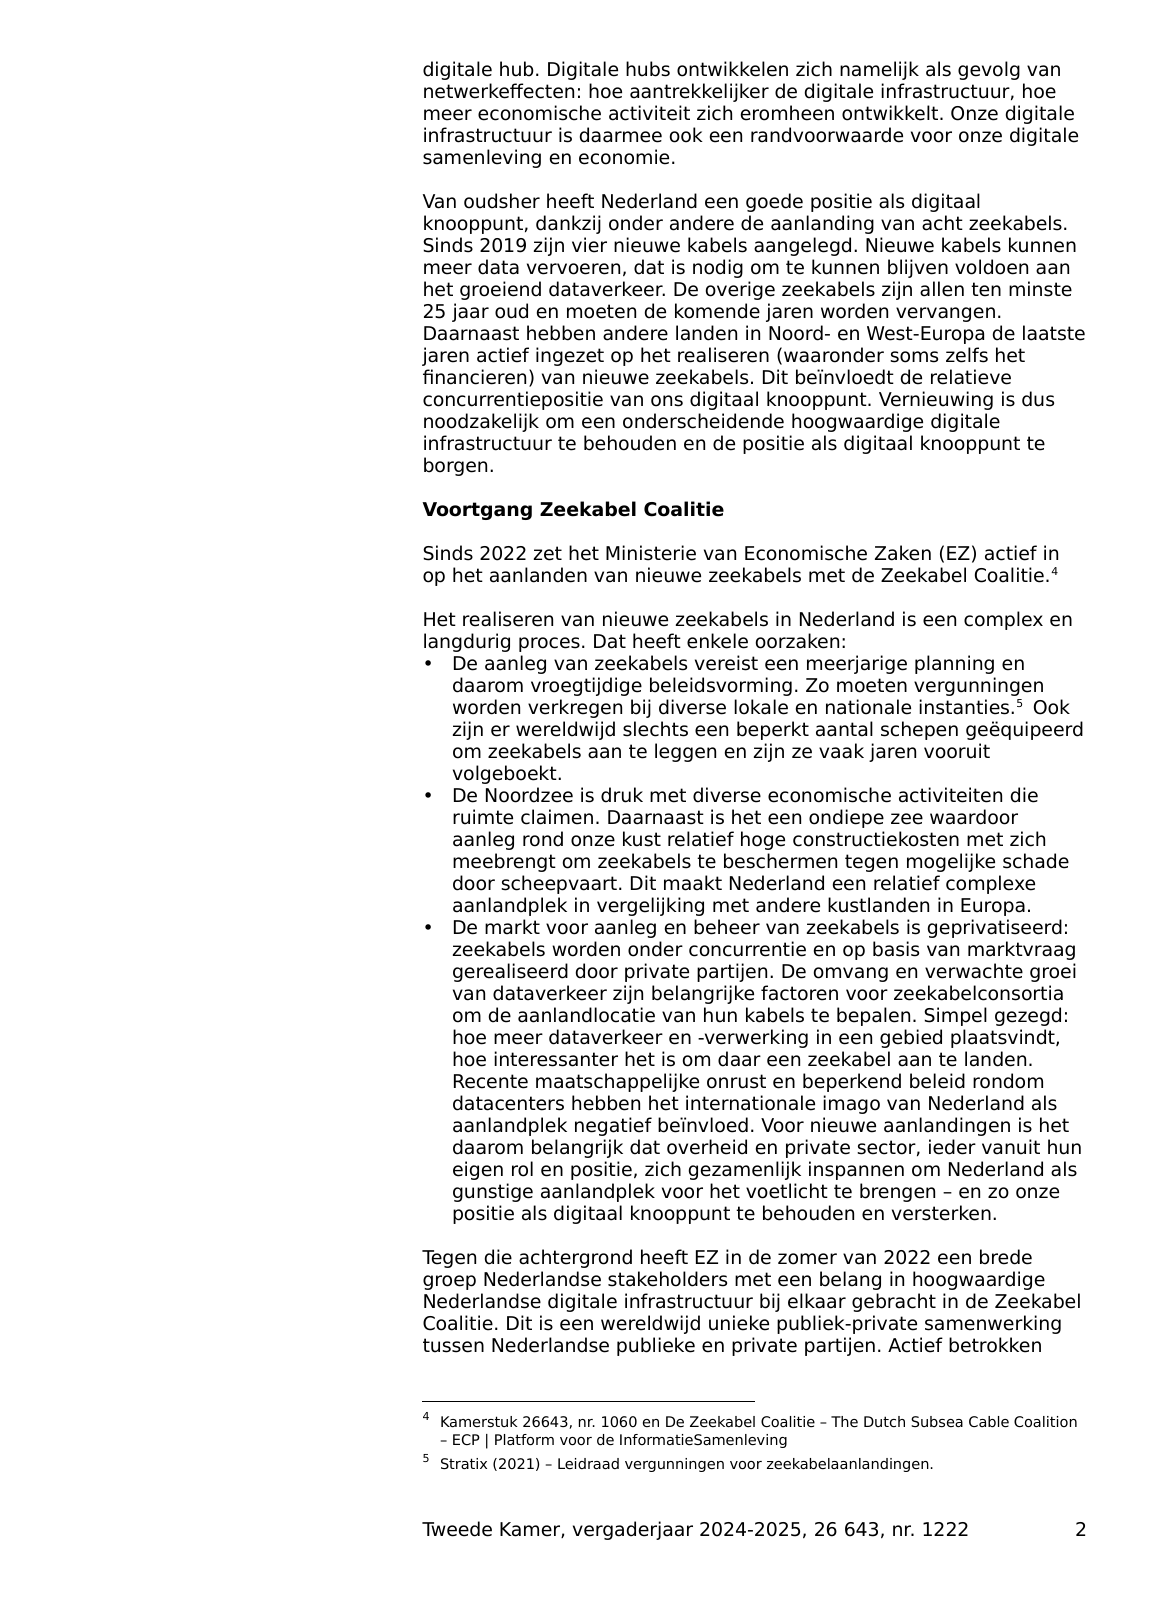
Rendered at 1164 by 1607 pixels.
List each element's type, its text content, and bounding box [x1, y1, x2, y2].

text Stratix (2021) – Leidraad vergunningen voor zeekabelaanlandingen. [422, 1452, 1087, 1474]
text Sinds 2022 zet het Ministerie van Economische Zaken (EZ) actief in op het aanlanden van nieuwe zeekabels met de Zeekabel Coalitie. [422, 543, 1087, 587]
text • De Noordzee is druk met diverse economische activiteiten die ruimte claimen. Daarnaast is het een ondiepe zee waardoor aanleg rond onze kust relatief hoge constructiekosten met zich meebrengt om zeekabels te beschermen tegen mogelijke schade door scheepvaart. Dit maakt Nederland een relatief complexe aanlandplek in vergelijking met andere kustlanden in Europa. [422, 785, 1087, 917]
text • De aanleg van zeekabels vereist een meerjarige planning en daarom vroegtijdige beleidsvorming. Zo moeten vergunningen worden verkregen bij diverse lokale en nationale instanties. Ook zijn er wereldwijd slechts een beperkt aantal schepen geëquipeerd om zeekabels aan te leggen en zijn ze vaak jaren vooruit volgeboekt. [422, 653, 1087, 785]
text • De markt voor aanleg en beheer van zeekabels is geprivatiseerd: zeekabels worden onder concurrentie en op basis van marktvraag gerealiseerd door private partijen. De omvang en verwachte groei van dataverkeer zijn belangrijke factoren voor zeekabelconsortia om de aanlandlocatie van hun kabels te bepalen. Simpel gezegd: hoe meer dataverkeer en -verwerking in een gebied plaatsvindt, hoe interessanter het is om daar een zeekabel aan te landen. Recente maatschappelijke onrust en beperkend beleid rondom datacenters hebben het internationale imago van Nederland als aanlandplek negatief beïnvloed. Voor nieuwe aanlandingen is het daarom belangrijk dat overheid en private sector, ieder vanuit hun eigen rol en positie, zich gezamenlijk inspannen om Nederland als gunstige aanlandplek voor het voetlicht te brengen – en zo onze positie als digitaal knooppunt te behouden en versterken. [422, 917, 1087, 1225]
subtitle Voortgang Zeekabel Coalitie [422, 499, 1087, 521]
text Kamerstuk 26643, nr. 1060 en De Zeekabel Coalitie – The Dutch Subsea Cable Coalition – ECP | Platform voor de InformatieSamenleving [422, 1410, 1087, 1449]
text Tegen die achtergrond heeft EZ in de zomer van 2022 een brede groep Nederlandse stakeholders met een belang in hoogwaardige Nederlandse digitale infrastructuur bij elkaar gebracht in de Zeekabel Coalitie. Dit is een wereldwijd unieke publiek-private samenwerking tussen Nederlandse publieke en private partijen. Actief betrokken [422, 1247, 1087, 1357]
text Van oudsher heeft Nederland een goede positie als digitaal knooppunt, dankzij onder andere de aanlanding van acht zeekabels. Sinds 2019 zijn vier nieuwe kabels aangelegd. Nieuwe kabels kunnen meer data vervoeren, dat is nodig om te kunnen blijven voldoen aan het groeiend dataverkeer. De overige zeekabels zijn allen ten minste 25 jaar oud en moeten de komende jaren worden vervangen. Daarnaast hebben andere landen in Noord- en West-Europa de laatste jaren actief ingezet op het realiseren (waaronder soms zelfs het financieren) van nieuwe zeekabels. Dit beïnvloedt de relatieve concurrentiepositie van ons digitaal knooppunt. Vernieuwing is dus noodzakelijk om een onderscheidende hoogwaardige digitale infrastructuur te behouden en de positie als digitaal knooppunt te borgen. [422, 191, 1087, 477]
text Het realiseren van nieuwe zeekabels in Nederland is een complex en langdurig proces. Dat heeft enkele oorzaken: [422, 609, 1087, 653]
text digitale hub. Digitale hubs ontwikkelen zich namelijk als gevolg van netwerkeffecten: hoe aantrekkelijker de digitale infrastructuur, hoe meer economische activiteit zich eromheen ontwikkelt. Onze digitale infrastructuur is daarmee ook een randvoorwaarde voor onze digitale samenleving en economie. [422, 59, 1087, 169]
